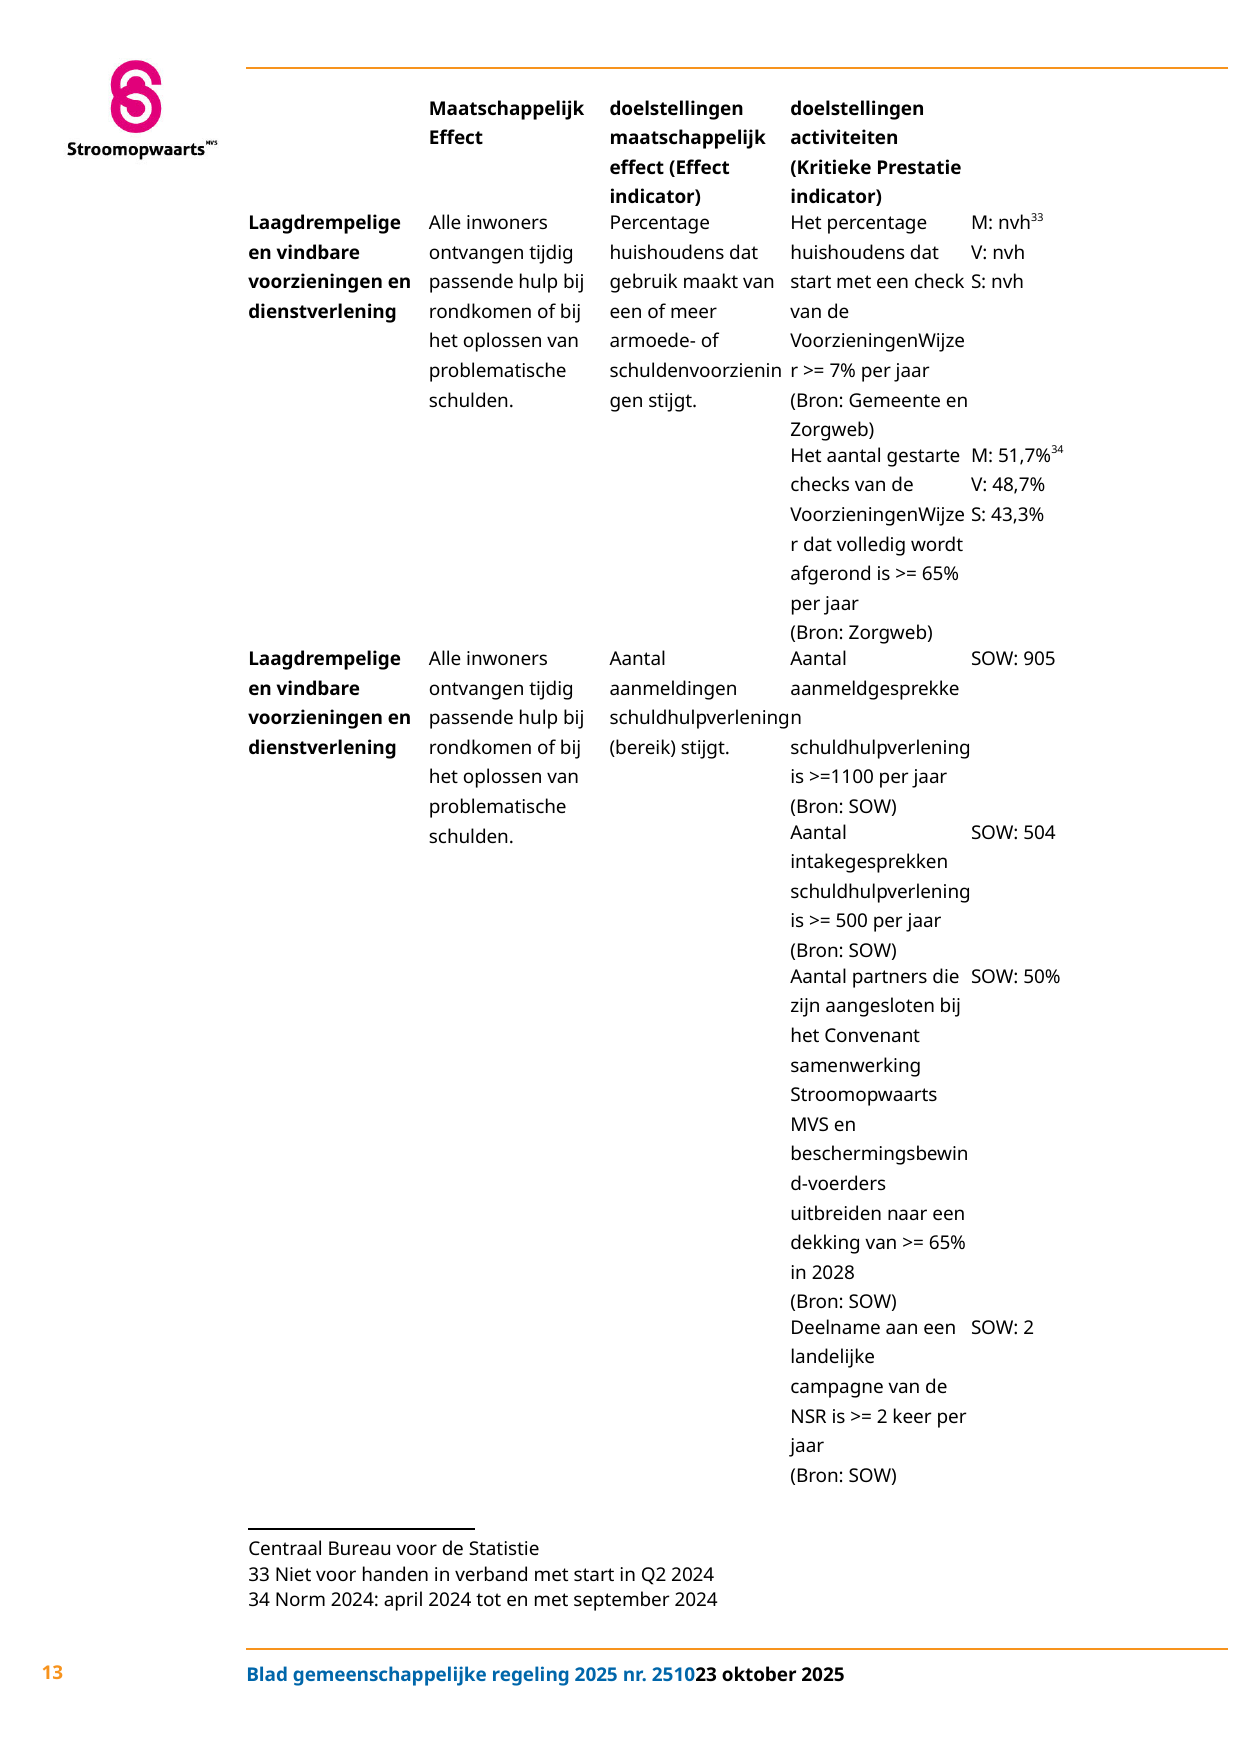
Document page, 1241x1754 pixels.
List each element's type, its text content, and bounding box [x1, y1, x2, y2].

table_cell Percentage huishoudens dat gebruik maakt van een of meer armoede- of schuldenvoorzieningen stijgt. [609, 209, 790, 645]
table_header [971, 95, 1152, 209]
table_cell Laagdrempelige en vindbare voorzieningen en dienstverlening [248, 209, 429, 645]
table_cell SOW: 905 [971, 645, 1152, 819]
picture [41, 47, 231, 172]
table_cell Alle inwoners ontvangen tijdig passende hulp bij rondkomen of bij het oplossen van problematische schulden. [429, 209, 609, 645]
table_cell Aantal aanmeldingen schuldhulpverlening (bereik) stijgt. [609, 645, 790, 1488]
table_cell Het percentage huishoudens dat start met een check van de VoorzieningenWijzer >= 7% per jaar (Bron: Gemeente en Zorgweb) [790, 209, 971, 442]
table_header Maatschappelijk Effect [429, 95, 609, 209]
table_cell Het aantal gestarte checks van de VoorzieningenWijzer dat volledig wordt afgerond is >= 65% per jaar (Bron: Zorgweb) [790, 442, 971, 645]
table_cell M: nvh V: nvh S: nvh [971, 209, 1152, 442]
table_cell Alle inwoners ontvangen tijdig passende hulp bij rondkomen of bij het oplossen van problematische schulden. [429, 645, 609, 1488]
table_header [248, 95, 429, 209]
table_header doelstellingen maatschappelijk effect (Effect indicator) [609, 95, 790, 209]
table_cell Aantal partners die zijn aangesloten bij het Convenant samenwerking Stroomopwaarts MVS en beschermingsbewind-voerders uitbreiden naar een dekking van >= 65% in 2028 (Bron: SOW) [790, 963, 971, 1314]
table_cell SOW: 2 [971, 1314, 1152, 1488]
table_cell SOW: 50% [971, 963, 1152, 1314]
table_header doelstellingen activiteiten (Kritieke Prestatie indicator) [790, 95, 971, 209]
table_cell Laagdrempelige en vindbare voorzieningen en dienstverlening [248, 645, 429, 1488]
table_cell Deelname aan een landelijke campagne van de NSR is >= 2 keer per jaar (Bron: SOW) [790, 1314, 971, 1488]
table_cell Aantal aanmeldgesprekken schuldhulpverlening is >=1100 per jaar (Bron: SOW) [790, 645, 971, 819]
table_cell SOW: 504 [971, 819, 1152, 963]
table_cell Aantal intakegesprekken schuldhulpverlening is >= 500 per jaar (Bron: SOW) [790, 819, 971, 963]
table_cell M: 51,7% V: 48,7% S: 43,3% [971, 442, 1152, 645]
